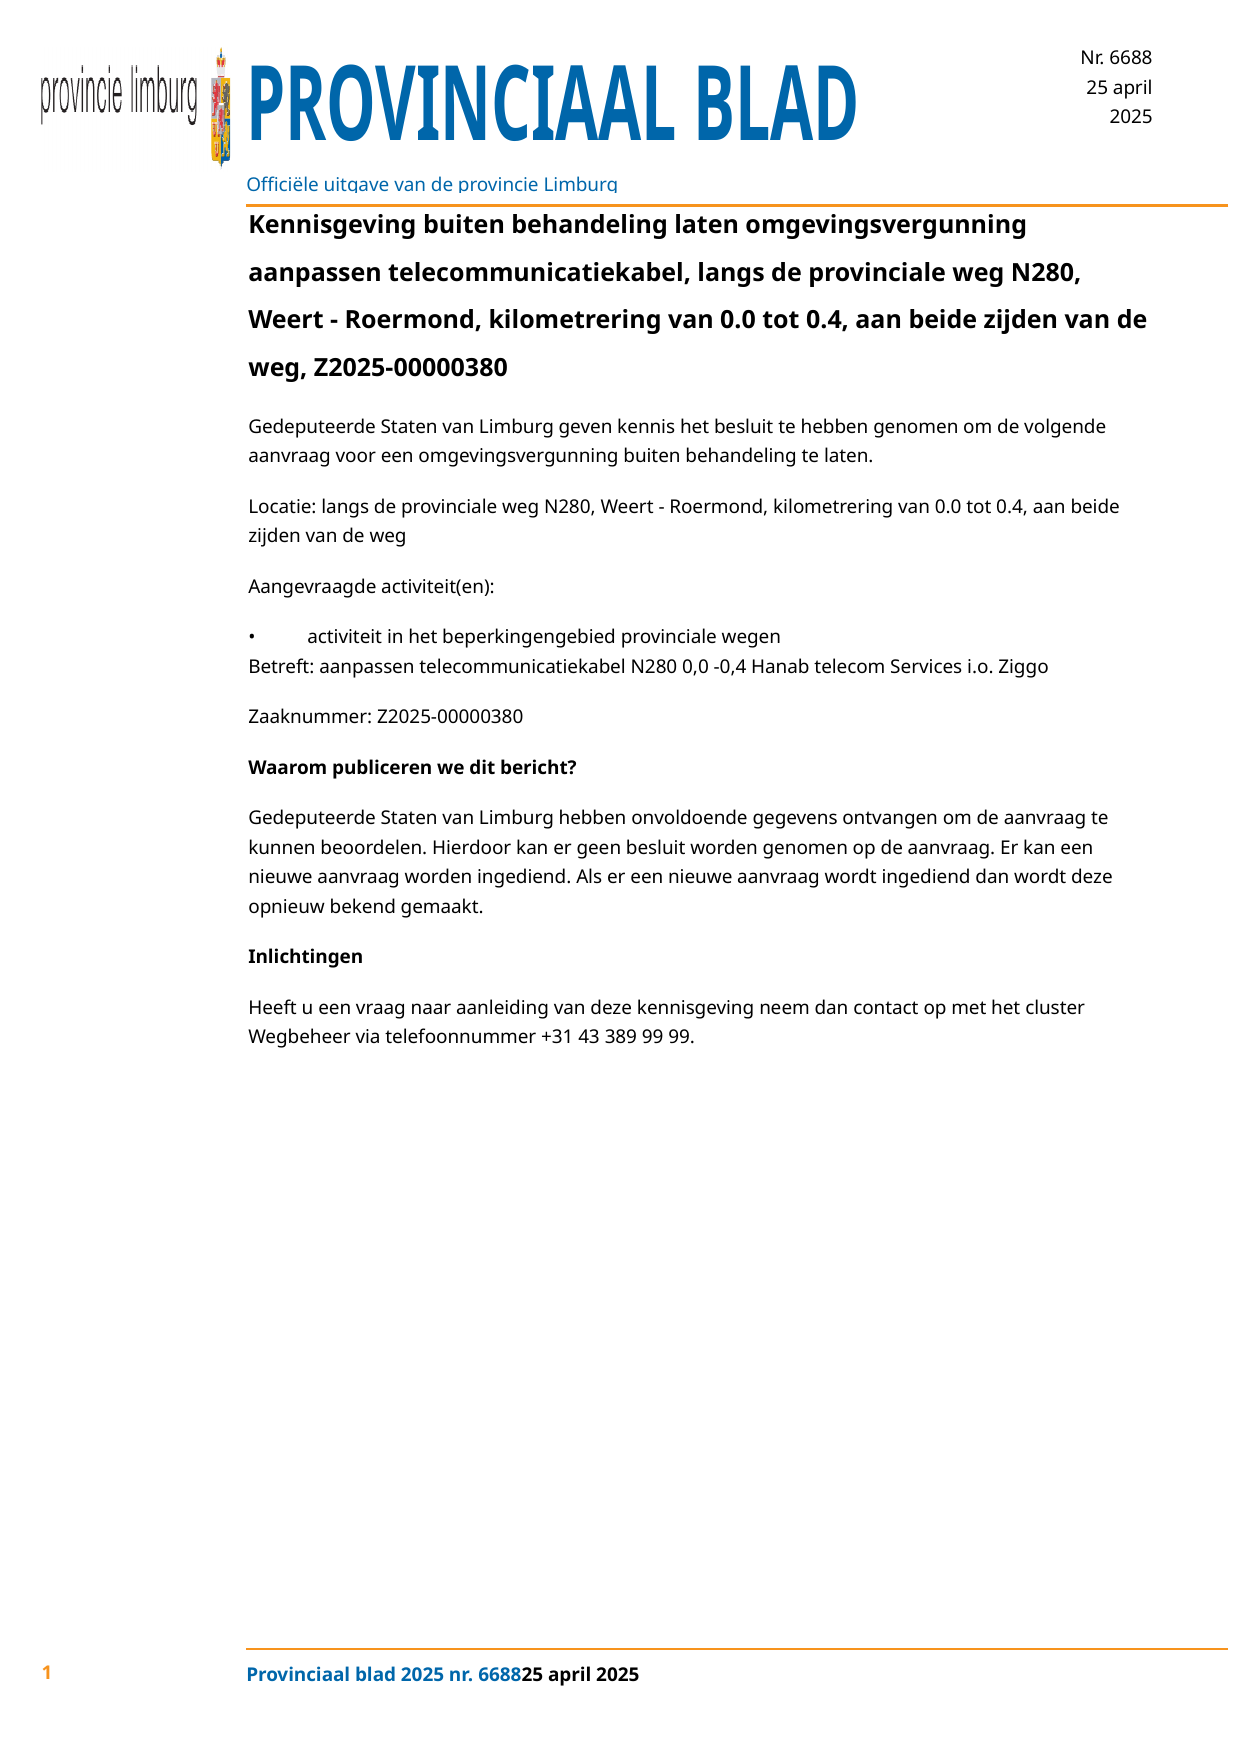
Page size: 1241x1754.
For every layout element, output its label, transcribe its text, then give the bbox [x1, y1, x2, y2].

text Gedeputeerde Staten van Limburg geven kennis het besluit te hebben genomen om de volgende aanvraag voor een omgevingsvergunning buiten behandeling te laten. [248, 413, 1152, 468]
text Betreft: aanpassen telecommunicatiekabel N280 0,0 -0,4 Hanab telecom Services i.o. Ziggo [248, 653, 1152, 679]
text Kennisgeving buiten behandeling laten omgevingsvergunning aanpassen telecommunicatiekabel, langs de provinciale weg N280, Weert - Roermond, kilometrering van 0.0 tot 0.4, aan beide zijden van de weg, Z2025-00000380 [248, 207, 1152, 384]
picture [41, 47, 231, 172]
list activiteit in het beperkingengebied provinciale wegen [248, 623, 1152, 649]
text Inlichtingen [248, 943, 1152, 969]
text Waarom publiceren we dit bericht? [248, 754, 1152, 780]
text Heeft u een vraag naar aanleiding van deze kennisgeving neem dan contact op met het cluster Wegbeheer via telefoonnummer +31 43 389 99 99. [248, 994, 1152, 1049]
text Gedeputeerde Staten van Limburg hebben onvoldoende gegevens ontvangen om de aanvraag te kunnen beoordelen. Hierdoor kan er geen besluit worden genomen op de aanvraag. Er kan een nieuwe aanvraag worden ingediend. Als er een nieuwe aanvraag wordt ingediend dan wordt deze opnieuw bekend gemaakt. [248, 804, 1152, 919]
text Locatie: langs de provinciale weg N280, Weert - Roermond, kilometrering van 0.0 tot 0.4, aan beide zijden van de weg [248, 493, 1152, 548]
text Aangevraagde activiteit(en): [248, 573, 1152, 599]
text Zaaknummer: Z2025-00000380 [248, 703, 1152, 729]
